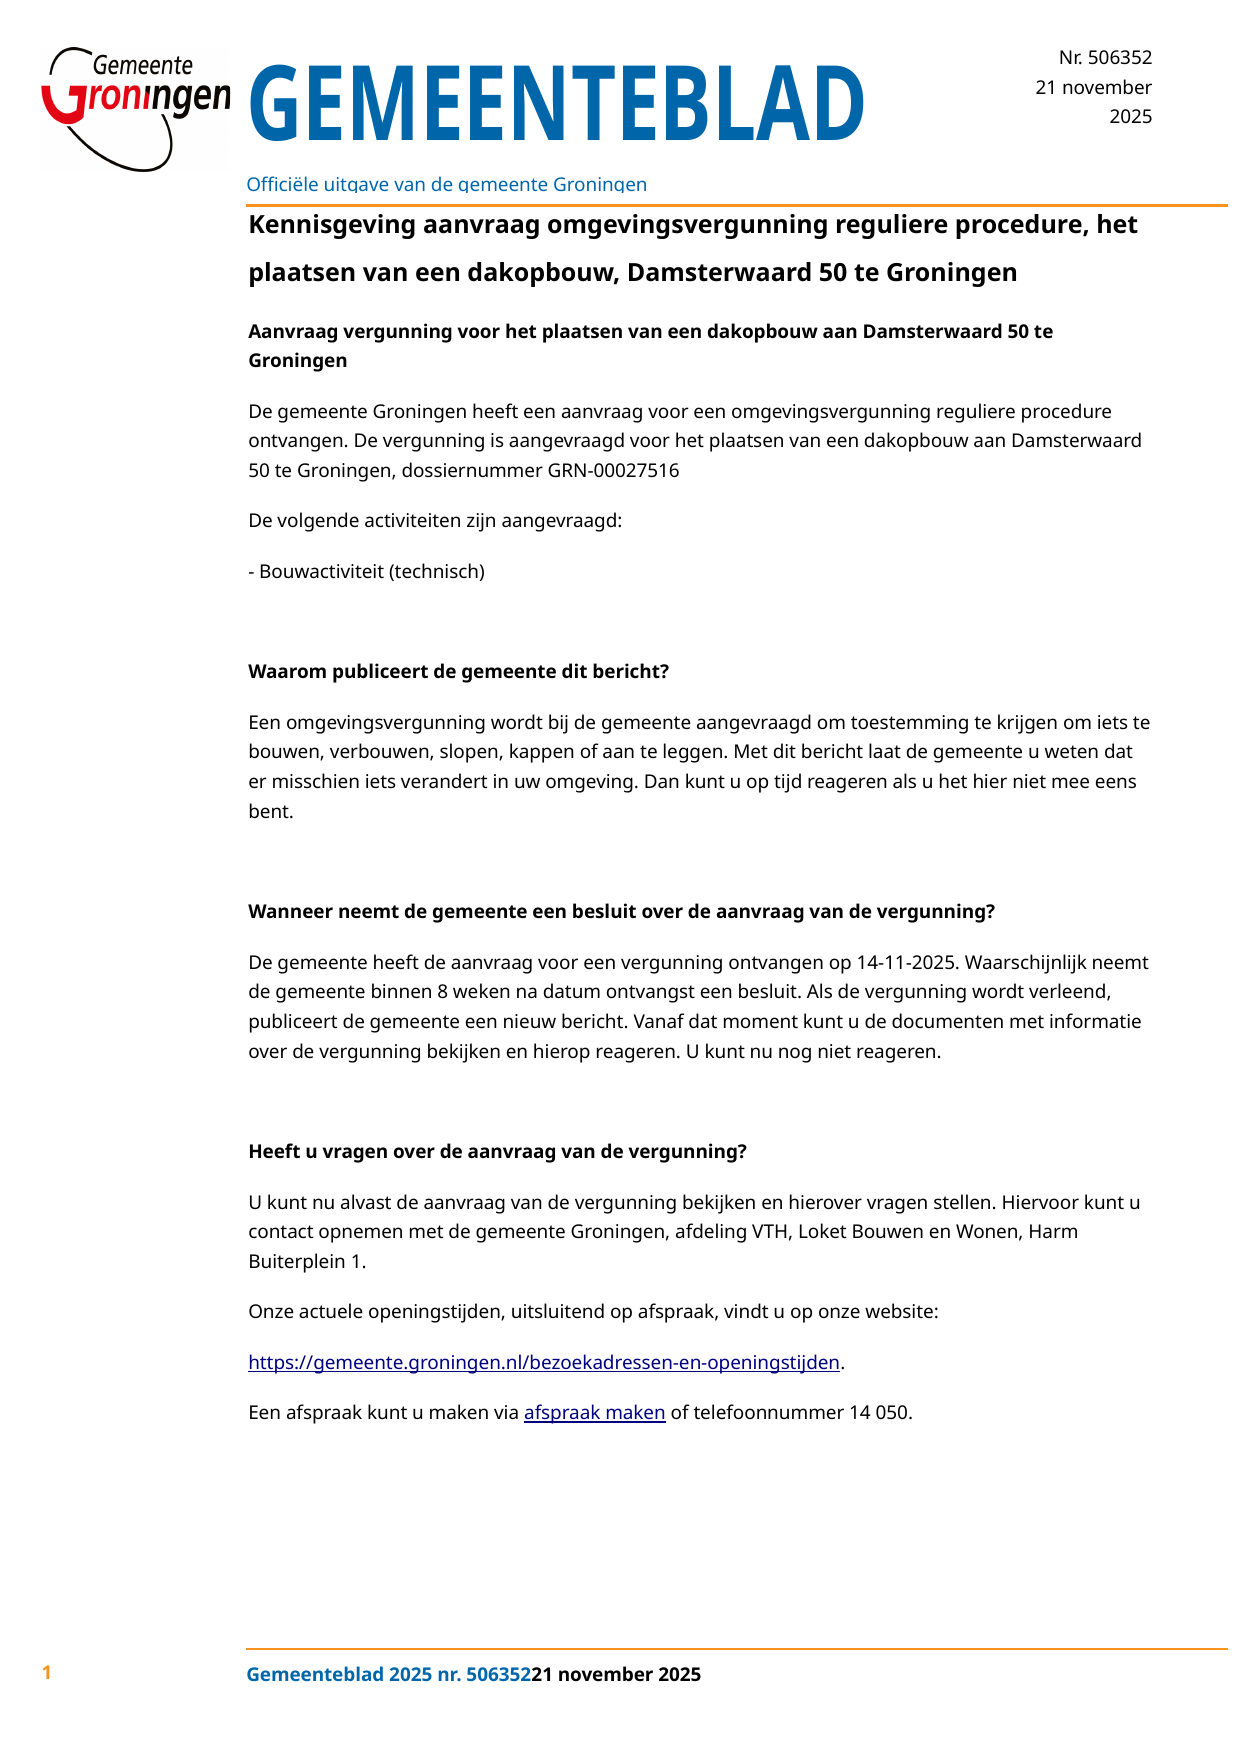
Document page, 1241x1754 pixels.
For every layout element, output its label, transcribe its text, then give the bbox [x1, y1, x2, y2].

text Wanneer neemt de gemeente een besluit over de aanvraag van de vergunning? [248, 899, 1152, 924]
picture [41, 47, 231, 172]
text Onze actuele openingstijden, uitsluitend op afspraak, vindt u op onze website: [248, 1299, 1152, 1324]
text Een omgevingsvergunning wordt bij de gemeente aangevraagd om toestemming te krijgen om iets te bouwen, verbouwen, slopen, kappen of aan te leggen. Met dit bericht laat de gemeente u weten dat er misschien iets verandert in uw omgeving. Dan kunt u op tijd reageren als u het hier niet mee eens bent. [248, 709, 1152, 824]
text Aanvraag vergunning voor het plaatsen van een dakopbouw aan Damsterwaard 50 te Groningen [248, 318, 1152, 373]
text Een afspraak kunt u maken via afspraak maken of telefoonnummer 14 050. [248, 1399, 1152, 1425]
text De gemeente heeft de aanvraag voor een vergunning ontvangen op 14-11-2025. Waarschijnlijk neemt de gemeente binnen 8 weken na datum ontvangst een besluit. Als de vergunning wordt verleend, publiceert de gemeente een nieuw bericht. Vanaf dat moment kunt u de documenten met informatie over de vergunning bekijken en hierop reageren. U kunt nu nog niet reageren. [248, 949, 1152, 1064]
text U kunt nu alvast de aanvraag van de vergunning bekijken en hierover vragen stellen. Hiervoor kunt u contact opnemen met de gemeente Groningen, afdeling VTH, Loket Bouwen en Wonen, Harm Buiterplein 1. [248, 1189, 1152, 1274]
text Waarom publiceert de gemeente dit bericht? [248, 659, 1152, 684]
text Kennisgeving aanvraag omgevingsvergunning reguliere procedure, het plaatsen van een dakopbouw, Damsterwaard 50 te Groningen [248, 207, 1152, 288]
text https://gemeente.groningen.nl/bezoekadressen-en-openingstijden. [248, 1349, 1152, 1375]
text Heeft u vragen over de aanvraag van de vergunning? [248, 1139, 1152, 1164]
text De gemeente Groningen heeft een aanvraag voor een omgevingsvergunning reguliere procedure ontvangen. De vergunning is aangevraagd voor het plaatsen van een dakopbouw aan Damsterwaard 50 te Groningen, dossiernummer GRN-00027516 [248, 398, 1152, 483]
text De volgende activiteiten zijn aangevraagd: [248, 507, 1152, 533]
text - Bouwactiviteit (technisch) [248, 558, 1152, 584]
